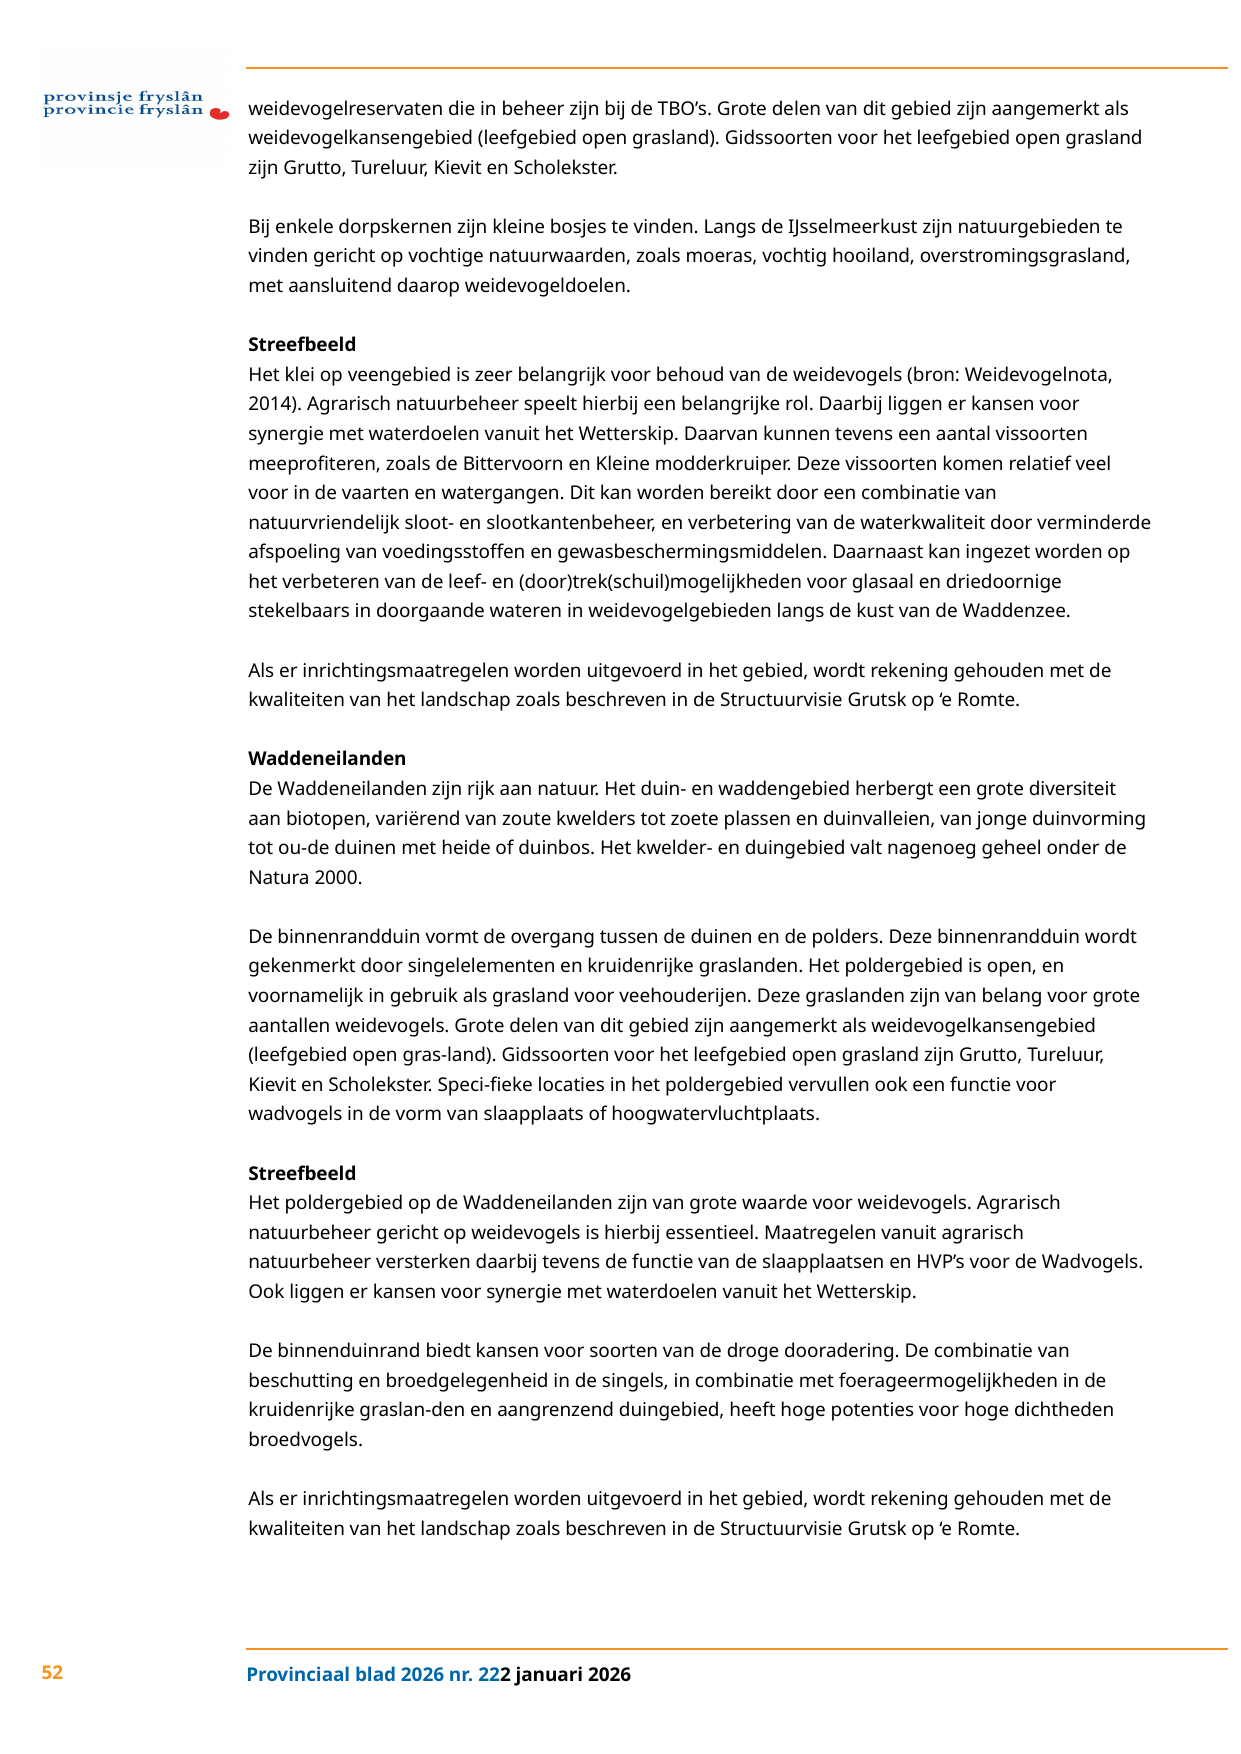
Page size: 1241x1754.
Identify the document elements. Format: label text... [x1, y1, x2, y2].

text De Waddeneilanden zijn rijk aan natuur. Het duin- en waddengebied herbergt een grote diversiteit aan biotopen, variërend van zoute kwelders tot zoete plassen en duinvalleien, van jonge duinvorming tot ou-de duinen met heide of duinbos. Het kwelder- en duingebied valt nagenoeg geheel onder de Natura 2000. [248, 775, 1152, 890]
text Bij enkele dorpskernen zijn kleine bosjes te vinden. Langs de IJsselmeerkust zijn natuurgebieden te vinden gericht op vochtige natuurwaarden, zoals moeras, vochtig hooiland, overstromingsgrasland, met aansluitend daarop weidevogeldoelen. [248, 213, 1152, 298]
text Als er inrichtingsmaatregelen worden uitgevoerd in het gebied, wordt rekening gehouden met de kwaliteiten van het landschap zoals beschreven in de Structuurvisie Grutsk op ‘e Romte. [248, 1485, 1152, 1541]
text Streefbeeld [248, 1160, 1152, 1186]
text Streefbeeld [248, 331, 1152, 357]
text Het klei op veengebied is zeer belangrijk voor behoud van de weidevogels (bron: Weidevogelnota, 2014). Agrarisch natuurbeheer speelt hierbij een belangrijke rol. Daarbij liggen er kansen voor synergie met waterdoelen vanuit het Wetterskip. Daarvan kunnen tevens een aantal vissoorten meeprofiteren, zoals de Bittervoorn en Kleine modderkruiper. Deze vissoorten komen relatief veel voor in de vaarten en watergangen. Dit kan worden bereikt door een combinatie van natuurvriendelijk sloot- en slootkantenbeheer, en verbetering van de waterkwaliteit door verminderde afspoeling van voedingsstoffen en gewasbeschermingsmiddelen. Daarnaast kan ingezet worden op het verbeteren van de leef- en (door)trek(schuil)mogelijkheden voor glasaal en driedoornige stekelbaars in doorgaande wateren in weidevogelgebieden langs de kust van de Waddenzee. [248, 361, 1152, 623]
text weidevogelreservaten die in beheer zijn bij de TBO’s. Grote delen van dit gebied zijn aangemerkt als weidevogelkansengebied (leefgebied open grasland). Gidssoorten voor het leefgebied open grasland zijn Grutto, Tureluur, Kievit en Scholekster. [248, 95, 1152, 180]
text De binnenrandduin vormt de overgang tussen de duinen en de polders. Deze binnenrandduin wordt gekenmerkt door singelelementen en kruidenrijke graslanden. Het poldergebied is open, en voornamelijk in gebruik als grasland voor veehouderijen. Deze graslanden zijn van belang voor grote aantallen weidevogels. Grote delen van dit gebied zijn aangemerkt als weidevogelkansengebied (leefgebied open gras-land). Gidssoorten voor het leefgebied open grasland zijn Grutto, Tureluur, Kievit en Scholekster. Speci-fieke locaties in het poldergebied vervullen ook een functie voor wadvogels in de vorm van slaapplaats of hoogwatervluchtplaats. [248, 923, 1152, 1126]
picture [41, 47, 231, 172]
text Het poldergebied op de Waddeneilanden zijn van grote waarde voor weidevogels. Agrarisch natuurbeheer gericht op weidevogels is hierbij essentieel. Maatregelen vanuit agrarisch natuurbeheer versterken daarbij tevens de functie van de slaapplaatsen en HVP’s voor de Wadvogels. Ook liggen er kansen voor synergie met waterdoelen vanuit het Wetterskip. [248, 1189, 1152, 1304]
text Waddeneilanden [248, 746, 1152, 771]
text Als er inrichtingsmaatregelen worden uitgevoerd in het gebied, wordt rekening gehouden met de kwaliteiten van het landschap zoals beschreven in de Structuurvisie Grutsk op ‘e Romte. [248, 657, 1152, 712]
text De binnenduinrand biedt kansen voor soorten van de droge dooradering. De combinatie van beschutting en broedgelegenheid in de singels, in combinatie met foerageermogelijkheden in de kruidenrijke graslan-den en aangrenzend duingebied, heeft hoge potenties voor hoge dichtheden broedvogels. [248, 1337, 1152, 1452]
